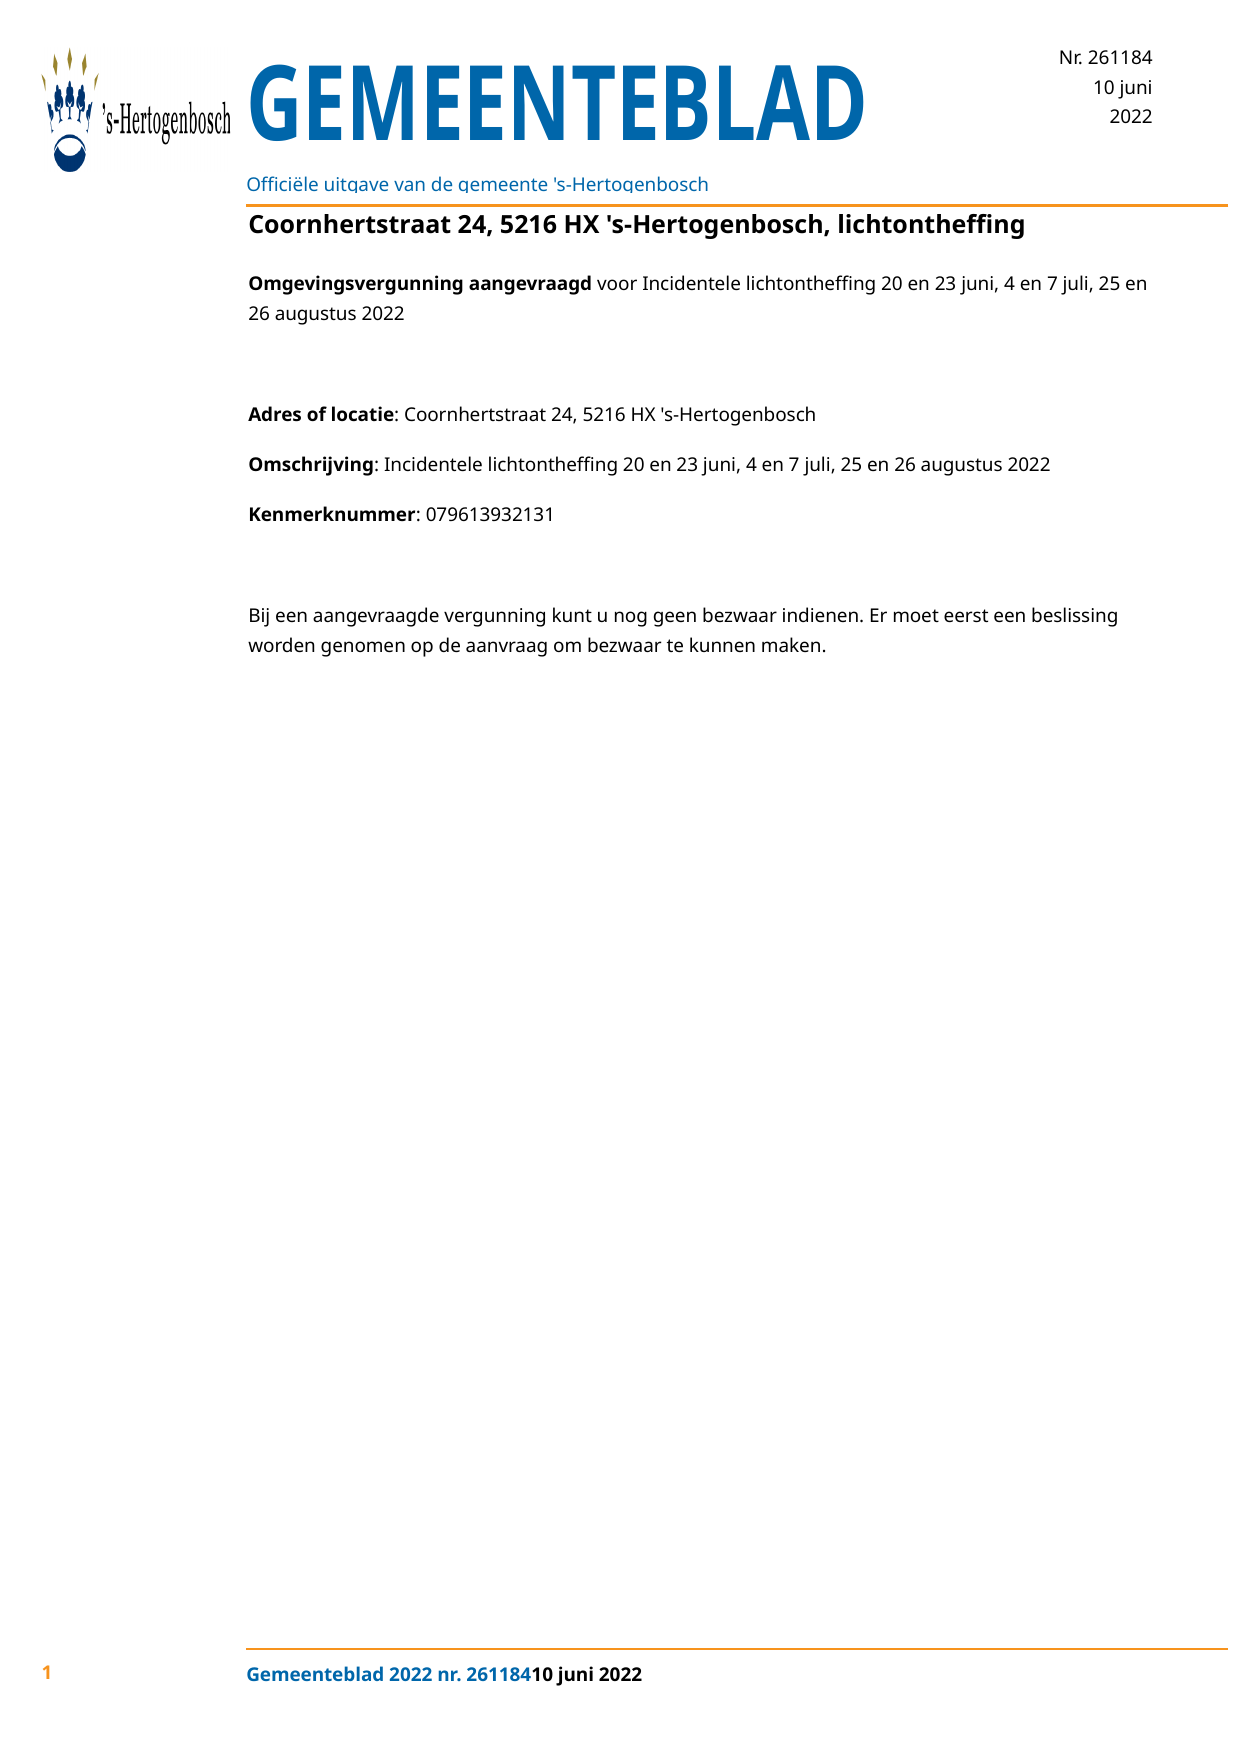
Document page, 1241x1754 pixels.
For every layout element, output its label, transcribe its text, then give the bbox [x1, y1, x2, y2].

text Omgevingsvergunning aangevraagd voor Incidentele lichtontheffing 20 en 23 juni, 4 en 7 juli, 25 en 26 augustus 2022 [248, 270, 1152, 326]
picture [41, 47, 231, 172]
text Bij een aangevraagde vergunning kunt u nog geen bezwaar indienen. Er moet eerst een beslissing worden genomen op de aanvraag om bezwaar te kunnen maken. [248, 602, 1152, 658]
text Omschrijving: Incidentele lichtontheffing 20 en 23 juni, 4 en 7 juli, 25 en 26 augustus 2022 [248, 451, 1152, 477]
text Adres of locatie: Coornhertstraat 24, 5216 HX 's-Hertogenbosch [248, 401, 1152, 426]
text Kenmerknummer: 079613932131 [248, 502, 1152, 527]
text Coornhertstraat 24, 5216 HX 's-Hertogenbosch, lichtontheffing [248, 207, 1152, 241]
